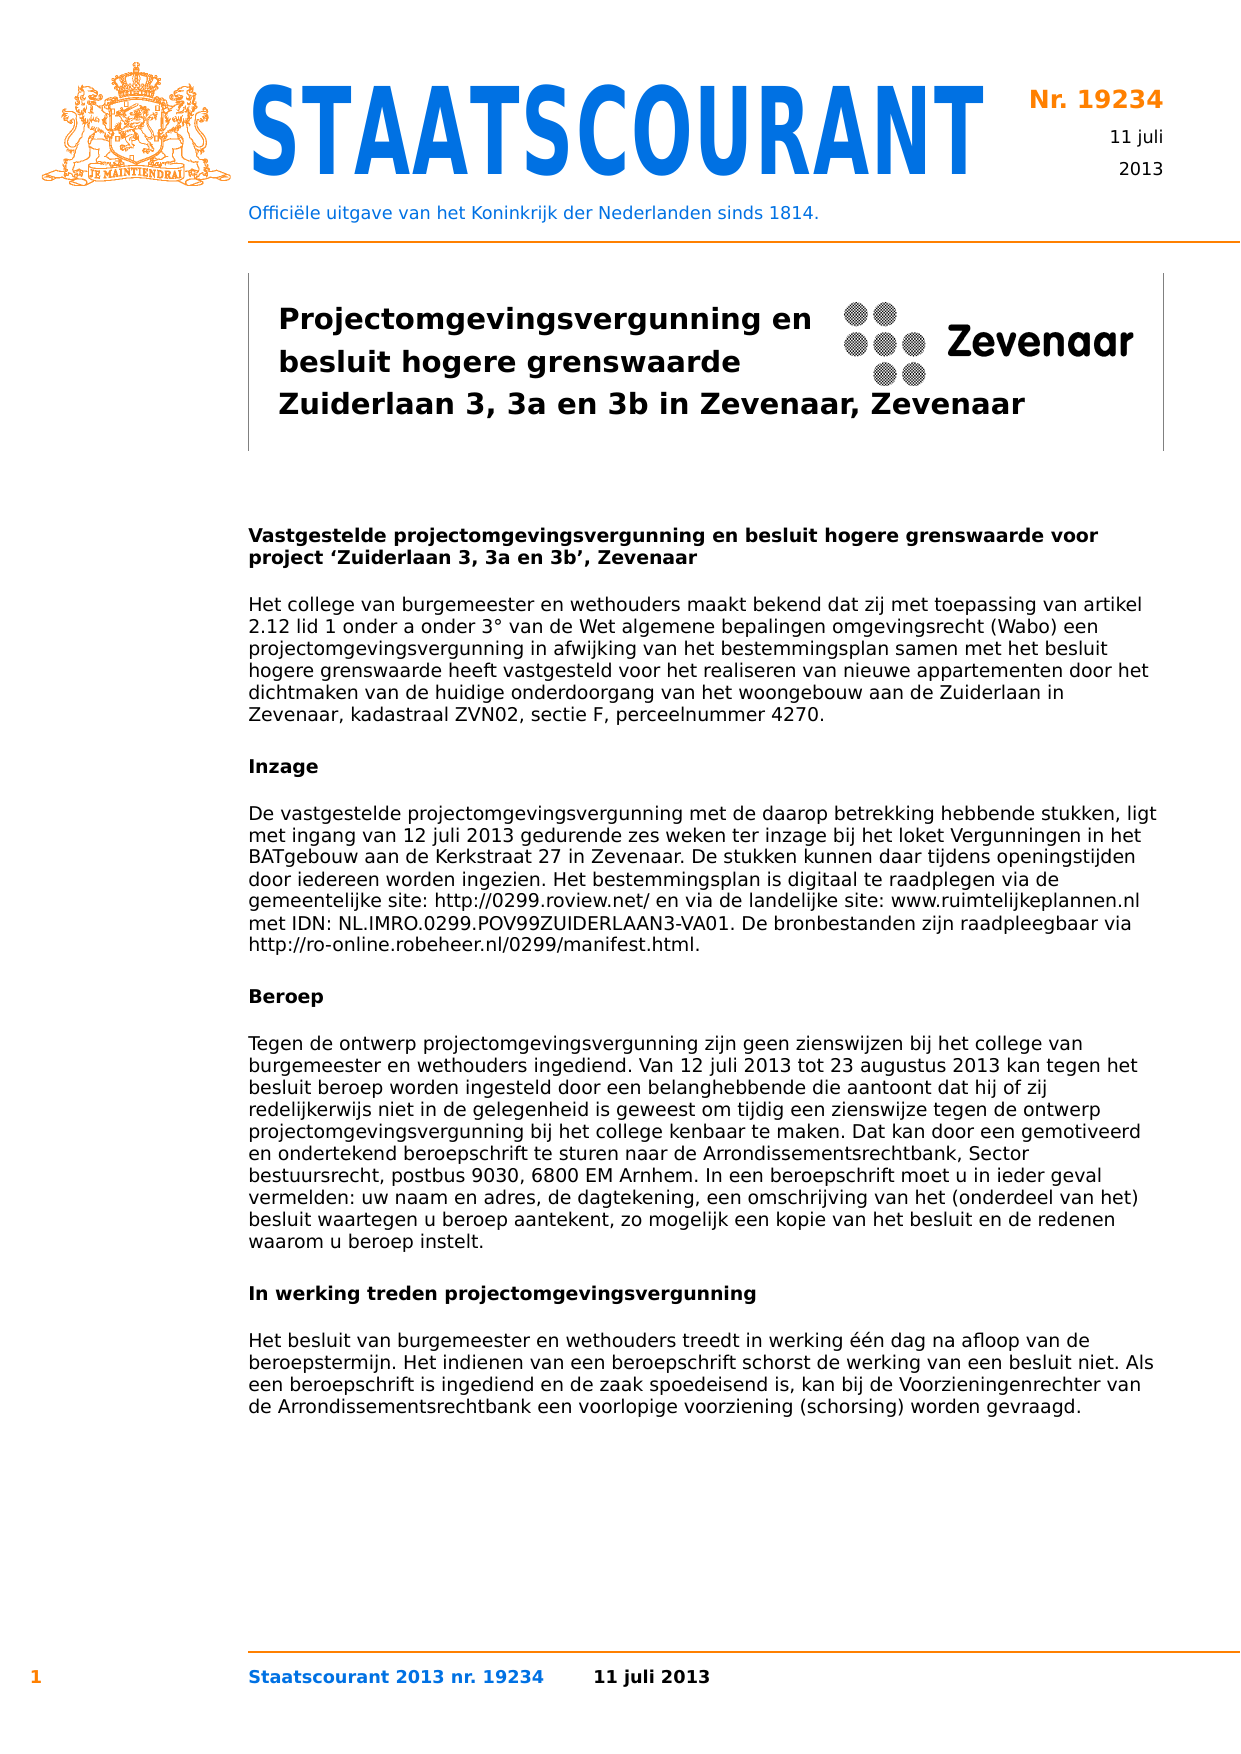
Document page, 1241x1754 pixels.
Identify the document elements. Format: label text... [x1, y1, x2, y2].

picture [844, 302, 1134, 386]
table_header Nr. 19234 [998, 62, 1240, 121]
table_cell Officiële uitgave van het Koninkrijk der Nederlanden sinds 1814. [248, 203, 1240, 241]
table_header STAATSCOURANT [248, 62, 998, 203]
subtitle Projectomgevingsvergunning en besluit hogere grenswaarde Zuiderlaan 3, 3a en 3b in Zevenaar, Zevenaar [249, 273, 1163, 451]
text Het college van burgemeester en wethouders maakt bekend dat zij met toepassing van artikel 2.12 lid 1 onder a onder 3° van de Wet algemene bepalingen omgevingsrecht (Wabo) een projectomgevingsvergunning in afwijking van het bestemmingsplan samen met het besluit hogere grenswaarde heeft vastgesteld voor het realiseren van nieuwe appartementen door het dichtmaken van de huidige onderdoorgang van het woongebouw aan de Zuiderlaan in Zevenaar, kadastraal ZVN02, sectie F, perceelnummer 4270. [248, 594, 1163, 726]
table_cell 11 juli [998, 121, 1240, 153]
picture [41, 62, 231, 186]
subtitle Beroep [248, 986, 1163, 1008]
text Het besluit van burgemeester en wethouders treedt in werking één dag na afloop van de beroepstermijn. Het indienen van een beroepschrift schorst de werking van een besluit niet. Als een beroepschrift is ingediend en de zaak spoedeisend is, kan bij de Voorzieningenrechter van de Arrondissementsrechtbank een voorlopige voorziening (schorsing) worden gevraagd. [248, 1330, 1163, 1418]
text Tegen de ontwerp projectomgevingsvergunning zijn geen zienswijzen bij het college van burgemeester en wethouders ingediend. Van 12 juli 2013 tot 23 augustus 2013 kan tegen het besluit beroep worden ingesteld door een belanghebbende die aantoont dat hij of zij redelijkerwijs niet in de gelegenheid is geweest om tijdig een zienswijze tegen de ontwerp projectomgevingsvergunning bij het college kenbaar te maken. Dat kan door een gemotiveerd en ondertekend beroepschrift te sturen naar de Arrondissementsrechtbank, Sector bestuursrecht, postbus 9030, 6800 EM Arnhem. In een beroepschrift moet u in ieder geval vermelden: uw naam en adres, de dagtekening, een omschrijving van het (onderdeel van het) besluit waartegen u beroep aantekent, zo mogelijk een kopie van het besluit en de redenen waarom u beroep instelt. [248, 1033, 1163, 1253]
subtitle Vastgestelde projectomgevingsvergunning en besluit hogere grenswaarde voor project ‘Zuiderlaan 3, 3a en 3b’, Zevenaar [248, 525, 1163, 569]
table_header [25, 62, 248, 241]
subtitle Inzage [248, 756, 1163, 777]
text De vastgestelde projectomgevingsvergunning met de daarop betrekking hebbende stukken, ligt met ingang van 12 juli 2013 gedurende zes weken ter inzage bij het loket Vergunningen in het BATgebouw aan de Kerkstraat 27 in Zevenaar. De stukken kunnen daar tijdens openingstijden door iedereen worden ingezien. Het bestemmingsplan is digitaal te raadplegen via de gemeentelijke site: http://0299.roview.net/ en via de landelijke site: www.ruimtelijkeplannen.nl met IDN: NL.IMRO.0299.POV99ZUIDERLAAN3-VA01. De bronbestanden zijn raadpleegbaar via http://ro-online.robeheer.nl/0299/manifest.html. [248, 802, 1163, 956]
table_cell 2013 [998, 153, 1240, 203]
subtitle In werking treden projectomgevingsvergunning [248, 1283, 1163, 1305]
